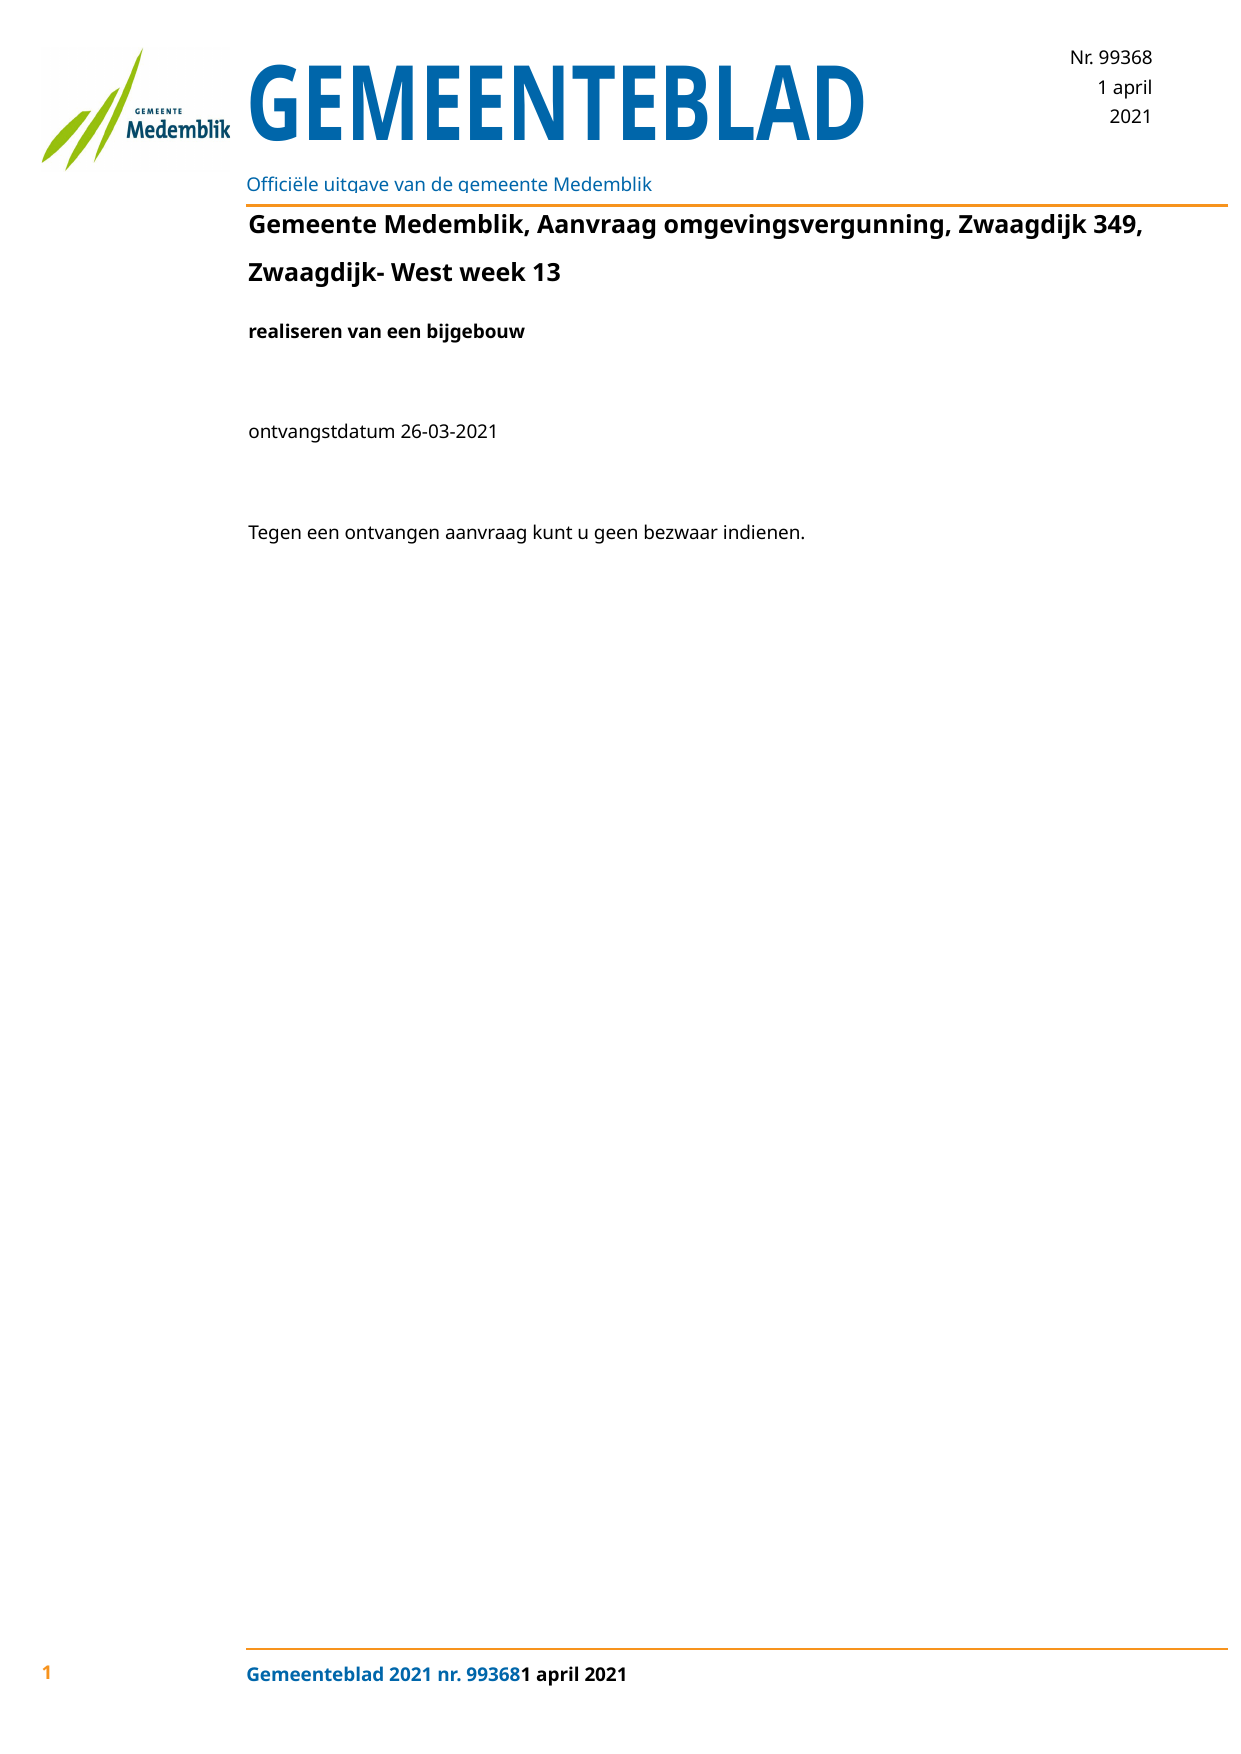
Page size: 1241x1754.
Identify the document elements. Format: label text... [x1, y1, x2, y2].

text Gemeente Medemblik, Aanvraag omgevingsvergunning, Zwaagdijk 349, Zwaagdijk- West week 13 [248, 207, 1152, 288]
text realiseren van een bijgebouw [248, 318, 1152, 344]
text ontvangstdatum 26-03-2021 [248, 419, 1152, 444]
picture [41, 47, 231, 172]
text Tegen een ontvangen aanvraag kunt u geen bezwaar indienen. [248, 519, 1152, 545]
